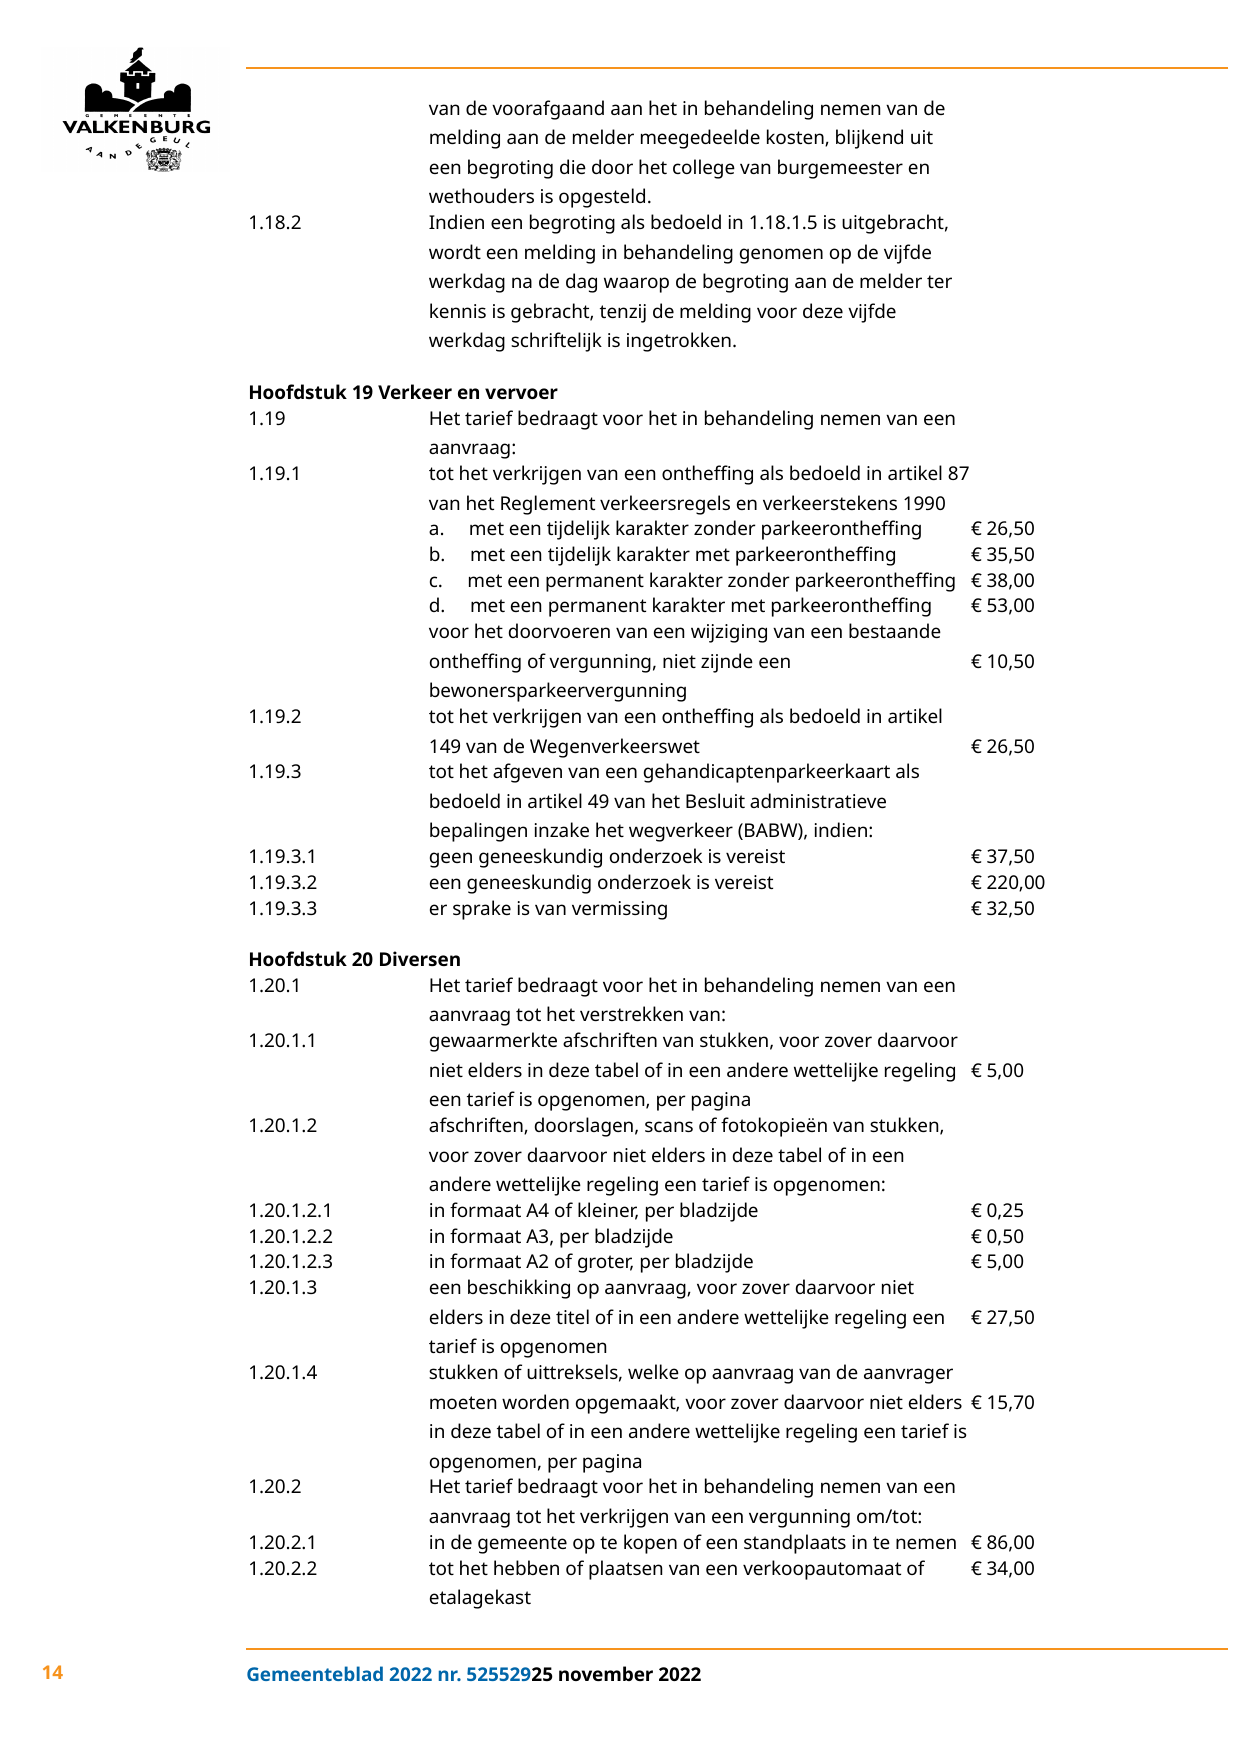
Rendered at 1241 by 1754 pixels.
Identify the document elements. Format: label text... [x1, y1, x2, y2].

table_cell 1.18.2 [248, 209, 429, 353]
table_cell € 32,50 [971, 895, 1152, 921]
table_cell € 34,00 [971, 1555, 1152, 1610]
table_cell [248, 567, 429, 593]
table_cell [971, 209, 1152, 353]
table_cell 1.20.1.3 [248, 1274, 429, 1359]
picture [41, 47, 231, 172]
table_cell € 37,50 [971, 844, 1152, 869]
table_cell 1.19.2 [248, 703, 429, 758]
table_cell 1.20.1.2 [248, 1112, 429, 1197]
table_cell [971, 95, 1152, 209]
table_cell 1.20.1.4 [248, 1359, 429, 1474]
table_cell tot het afgeven van een gehandicaptenparkeerkaart als bedoeld in artikel 49 van het Besluit administratieve bepalingen inzake het wegverkeer (BABW), indien: [429, 759, 971, 843]
table_cell [248, 618, 429, 703]
table_cell tot het verkrijgen van een ontheffing als bedoeld in artikel 149 van de Wegenverkeerswet [429, 703, 971, 758]
table_cell € 220,00 [971, 869, 1152, 895]
table_cell 1.20.2.2 [248, 1555, 429, 1610]
table_cell [971, 1112, 1152, 1197]
table_cell 1.19.3.3 [248, 895, 429, 921]
table_cell afschriften, doorslagen, scans of fotokopieën van stukken, voor zover daarvoor niet elders in deze tabel of in een andere wettelijke regeling een tarief is opgenomen: [429, 1112, 971, 1197]
table_cell tot het hebben of plaatsen van een verkoopautomaat of etalagekast [429, 1555, 971, 1610]
table_cell in de gemeente op te kopen of een standplaats in te nemen [429, 1529, 971, 1555]
table_cell een beschikking op aanvraag, voor zover daarvoor niet elders in deze titel of in een andere wettelijke regeling een tarief is opgenomen [429, 1274, 971, 1359]
table_cell € 5,00 [971, 1249, 1152, 1274]
table_cell b. met een tijdelijk karakter met parkeerontheffing [429, 541, 971, 567]
table_cell 1.19.1 [248, 460, 429, 515]
table_cell in formaat A3, per bladzijde [429, 1223, 971, 1249]
table_cell 1.19.3.2 [248, 869, 429, 895]
table_cell een geneeskundig onderzoek is vereist [429, 869, 971, 895]
table_cell Het tarief bedraagt voor het in behandeling nemen van een aanvraag tot het verstrekken van: [429, 972, 971, 1027]
table_cell [248, 353, 1152, 379]
table_cell € 26,50 [971, 703, 1152, 758]
table_cell 1.20.1.2.1 [248, 1197, 429, 1223]
table_cell geen geneeskundig onderzoek is vereist [429, 844, 971, 869]
table_cell tot het verkrijgen van een ontheffing als bedoeld in artikel 87 van het Reglement verkeersregels en verkeerstekens 1990 [429, 460, 971, 515]
table_cell [971, 946, 1152, 972]
table_cell € 27,50 [971, 1274, 1152, 1359]
table_cell 1.20.2 [248, 1474, 429, 1529]
table_cell € 0,50 [971, 1223, 1152, 1249]
table_cell Hoofdstuk 20 Diversen [248, 946, 971, 972]
table_cell 1.20.1.1 [248, 1028, 429, 1112]
table_cell er sprake is van vermissing [429, 895, 971, 921]
table_cell d. met een permanent karakter met parkeerontheffing [429, 593, 971, 618]
table_cell in formaat A2 of groter, per bladzijde [429, 1249, 971, 1274]
table_cell [248, 541, 429, 567]
table_cell Hoofdstuk 19 Verkeer en vervoer [248, 379, 971, 405]
table_cell a. met een tijdelijk karakter zonder parkeerontheffing [429, 515, 971, 541]
table_cell Het tarief bedraagt voor het in behandeling nemen van een aanvraag: [429, 405, 971, 460]
table_cell [971, 759, 1152, 843]
table_cell € 35,50 [971, 541, 1152, 567]
table_cell [971, 1474, 1152, 1529]
table_cell stukken of uittreksels, welke op aanvraag van de aanvrager moeten worden opgemaakt, voor zover daarvoor niet elders in deze tabel of in een andere wettelijke regeling een tarief is opgenomen, per pagina [429, 1359, 971, 1474]
table_cell Het tarief bedraagt voor het in behandeling nemen van een aanvraag tot het verkrijgen van een vergunning om/tot: [429, 1474, 971, 1529]
table_cell in formaat A4 of kleiner, per bladzijde [429, 1197, 971, 1223]
table_cell € 38,00 [971, 567, 1152, 593]
table_cell 1.20.1 [248, 972, 429, 1027]
table_cell gewaarmerkte afschriften van stukken, voor zover daarvoor niet elders in deze tabel of in een andere wettelijke regeling een tarief is opgenomen, per pagina [429, 1028, 971, 1112]
table_cell [248, 515, 429, 541]
table_cell [971, 379, 1152, 405]
table_cell Indien een begroting als bedoeld in 1.18.1.5 is uitgebracht, wordt een melding in behandeling genomen op de vijfde werkdag na de dag waarop de begroting aan de melder ter kennis is gebracht, tenzij de melding voor deze vijfde werkdag schriftelijk is ingetrokken. [429, 209, 971, 353]
table_cell 1.19.3 [248, 759, 429, 843]
table_cell 1.20.2.1 [248, 1529, 429, 1555]
table_cell [248, 921, 1152, 946]
table_cell € 10,50 [971, 618, 1152, 703]
table_cell € 5,00 [971, 1028, 1152, 1112]
table_cell 1.19 [248, 405, 429, 460]
table_cell € 0,25 [971, 1197, 1152, 1223]
table_cell [971, 460, 1152, 515]
table_cell € 15,70 [971, 1359, 1152, 1474]
table_cell 1.19.3.1 [248, 844, 429, 869]
table_cell 1.20.1.2.2 [248, 1223, 429, 1249]
table_cell voor het doorvoeren van een wijziging van een bestaande ontheffing of vergunning, niet zijnde een bewonersparkeervergunning [429, 618, 971, 703]
table_cell van de voorafgaand aan het in behandeling nemen van de melding aan de melder meegedeelde kosten, blijkend uit een begroting die door het college van burgemeester en wethouders is opgesteld. [429, 95, 971, 209]
table_cell [971, 405, 1152, 460]
table_cell 1.20.1.2.3 [248, 1249, 429, 1274]
table_cell c. met een permanent karakter zonder parkeerontheffing [429, 567, 971, 593]
table_cell € 26,50 [971, 515, 1152, 541]
table_cell [248, 593, 429, 618]
table_cell € 86,00 [971, 1529, 1152, 1555]
table_cell [248, 95, 429, 209]
table_cell € 53,00 [971, 593, 1152, 618]
table_cell [971, 972, 1152, 1027]
